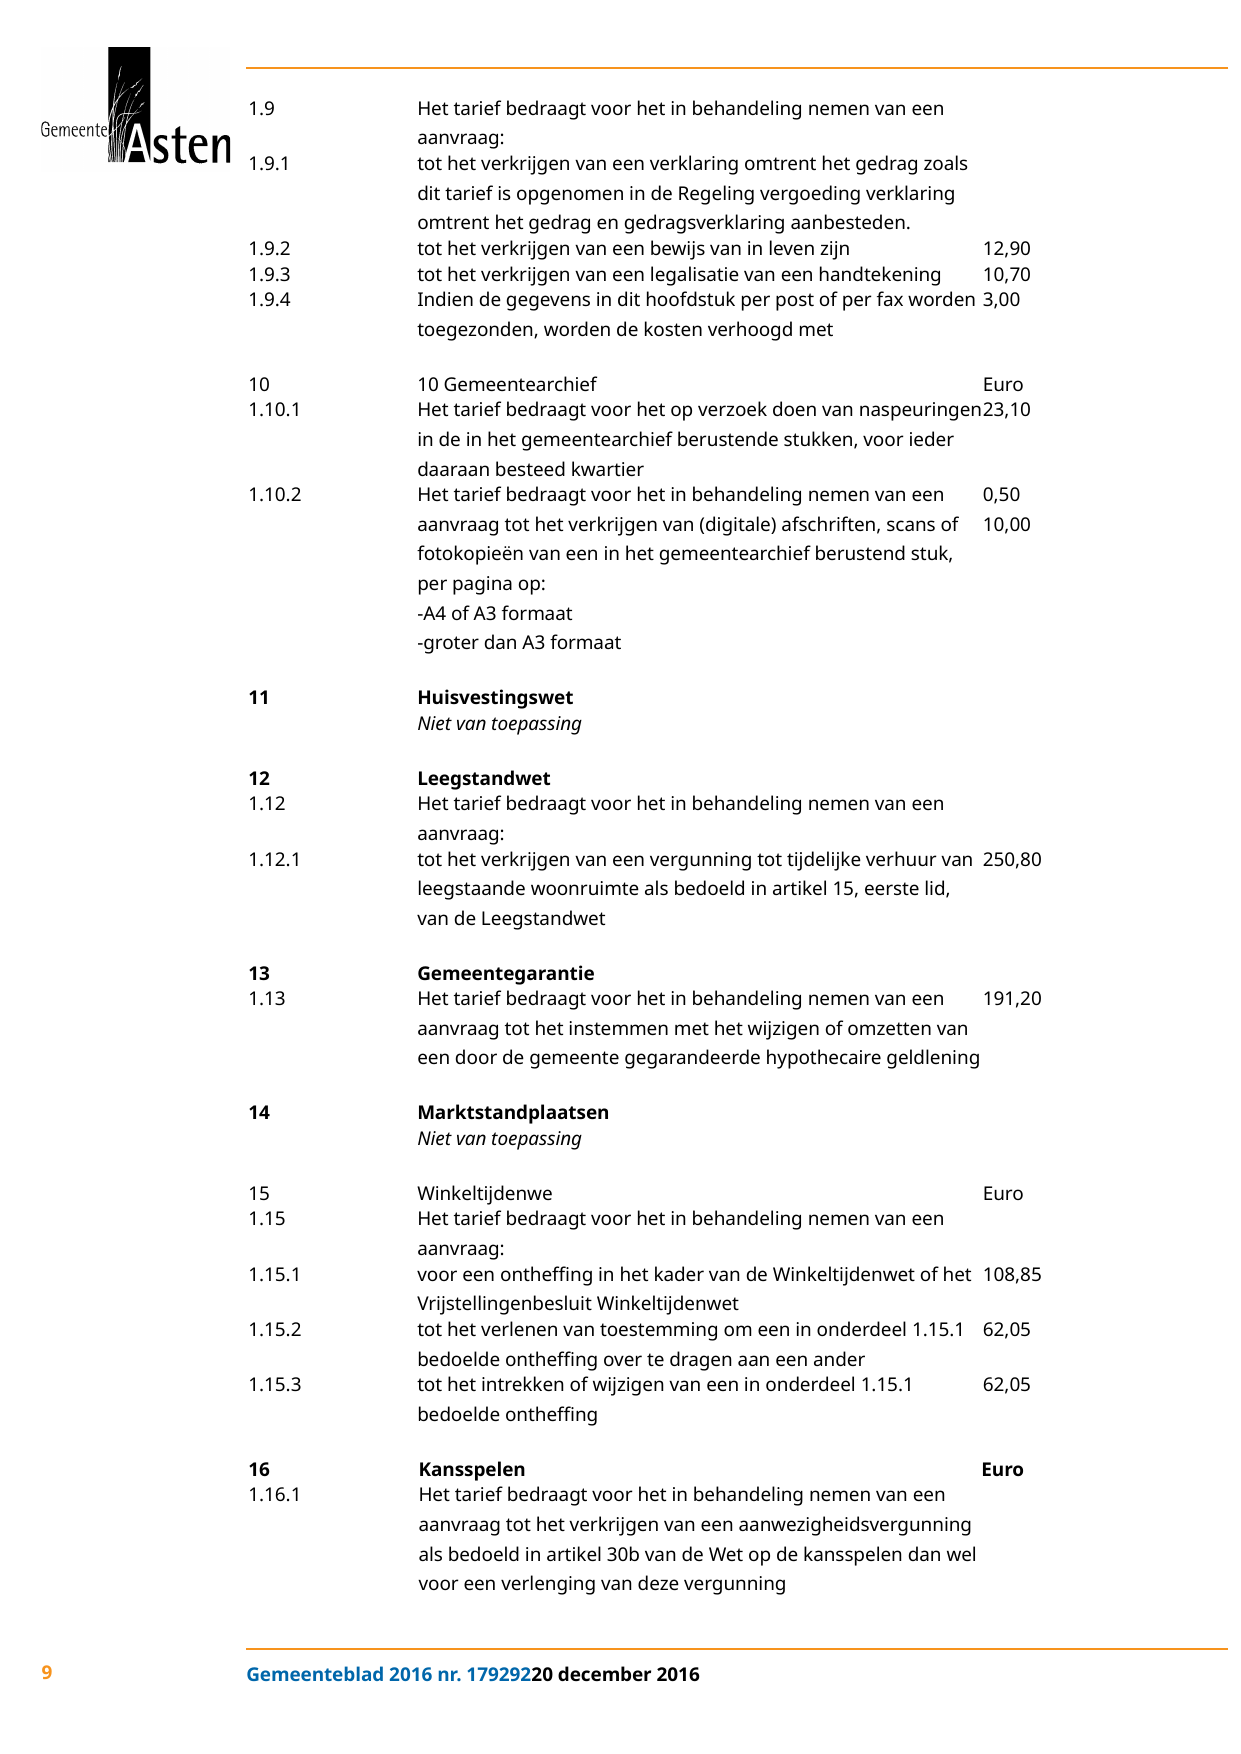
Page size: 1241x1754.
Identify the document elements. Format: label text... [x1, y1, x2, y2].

table_cell [983, 1206, 1152, 1261]
table_cell 1.9 [248, 95, 417, 150]
table_cell [981, 1482, 1152, 1596]
table_cell Niet van toepassing [417, 710, 983, 736]
table_cell 3,00 [983, 286, 1152, 342]
table_cell [983, 931, 1152, 956]
table_cell 1.9.2 [248, 235, 417, 261]
table_header Marktstandplaatsen [417, 1099, 983, 1125]
table_header 10 Gemeentearchief [417, 371, 983, 397]
table_cell [248, 1125, 417, 1151]
table_cell [248, 655, 417, 681]
table_cell 108,85 [983, 1261, 1152, 1316]
table_cell [983, 1151, 1152, 1177]
table_header 15 [248, 1180, 417, 1206]
table_cell Niet van toepassing [417, 1125, 983, 1151]
table_cell Het tarief bedraagt voor het in behandeling nemen van een aanvraag: [417, 95, 983, 150]
table_cell Het tarief bedraagt voor het in behandeling nemen van een aanvraag: [417, 1206, 983, 1261]
table_header 16 [248, 1456, 418, 1482]
table_cell [248, 736, 417, 761]
table_cell [417, 655, 983, 681]
table_cell 10,70 [983, 261, 1152, 286]
table_cell [983, 710, 1152, 736]
table_cell [417, 1427, 983, 1453]
table_header 12 [248, 765, 417, 790]
table_cell 1.10.1 [248, 397, 417, 481]
table_cell 1.10.2 [248, 481, 417, 655]
table_cell Het tarief bedraagt voor het in behandeling nemen van een aanvraag tot het instemmen met het wijzigen of omzetten van een door de gemeente gegarandeerde hypothecaire geldlening [417, 985, 983, 1070]
table_cell 1.9.3 [248, 261, 417, 286]
table_header Euro [981, 1456, 1152, 1482]
table_cell 23,10 [983, 397, 1152, 481]
table_cell Het tarief bedraagt voor het op verzoek doen van naspeuringen in de in het gemeentearchief berustende stukken, voor ieder daaraan besteed kwartier [417, 397, 983, 481]
table_cell [417, 342, 983, 367]
table_cell voor een ontheffing in het kader van de Winkeltijdenwet of het Vrijstellingenbesluit Winkeltijdenwet [417, 1261, 983, 1316]
table_cell 12,90 [983, 235, 1152, 261]
table_cell [983, 342, 1152, 367]
table_cell 1.16.1 [248, 1482, 418, 1596]
table_header 13 [248, 960, 417, 985]
table_header [983, 1099, 1152, 1125]
table_header [983, 960, 1152, 985]
table_cell 1.15 [248, 1206, 417, 1261]
table_cell tot het verkrijgen van een vergunning tot tijdelijke verhuur van leegstaande woonruimte als bedoeld in artikel 15, eerste lid, van de Leegstandwet [417, 846, 983, 931]
table_header Euro [983, 1180, 1152, 1206]
table_header Winkeltijdenwe [417, 1180, 983, 1206]
table_cell 0,50 10,00 [983, 481, 1152, 655]
table_cell 1.9.4 [248, 286, 417, 342]
table_header [983, 765, 1152, 790]
table_cell 62,05 [983, 1372, 1152, 1427]
table_cell [417, 1070, 983, 1096]
table_cell Indien de gegevens in dit hoofdstuk per post of per fax worden toegezonden, worden de kosten verhoogd met [417, 286, 983, 342]
table_header Leegstandwet [417, 765, 983, 790]
table_cell 1.15.3 [248, 1372, 417, 1427]
table_header [983, 684, 1152, 710]
table_header Gemeentegarantie [417, 960, 983, 985]
table_header 11 [248, 684, 417, 710]
picture [41, 47, 231, 172]
table_cell [248, 710, 417, 736]
table_cell tot het verlenen van toestemming om een in onderdeel 1.15.1 bedoelde ontheffing over te dragen aan een ander [417, 1316, 983, 1372]
table_cell [983, 790, 1152, 846]
table_cell [983, 1125, 1152, 1151]
table_cell [248, 342, 417, 367]
table_cell tot het verkrijgen van een bewijs van in leven zijn [417, 235, 983, 261]
table_cell [248, 1070, 417, 1096]
table_cell tot het verkrijgen van een legalisatie van een handtekening [417, 261, 983, 286]
table_cell [248, 931, 417, 956]
table_header Euro [983, 371, 1152, 397]
table_cell [983, 150, 1152, 235]
table_cell 1.13 [248, 985, 417, 1070]
table_cell [983, 736, 1152, 761]
table_header Huisvestingswet [417, 684, 983, 710]
table_cell [417, 736, 983, 761]
table_cell [983, 95, 1152, 150]
table_header Kansspelen [418, 1456, 981, 1482]
table_cell tot het verkrijgen van een verklaring omtrent het gedrag zoals dit tarief is opgenomen in de Regeling vergoeding verklaring omtrent het gedrag en gedragsverklaring aanbesteden. [417, 150, 983, 235]
table_cell [248, 1427, 417, 1453]
table_cell [983, 1070, 1152, 1096]
table_cell Het tarief bedraagt voor het in behandeling nemen van een aanvraag: [417, 790, 983, 846]
table_cell Het tarief bedraagt voor het in behandeling nemen van een aanvraag tot het verkrijgen van (digitale) afschriften, scans of fotokopieën van een in het gemeentearchief berustend stuk, per pagina op: -A4 of A3 formaat -groter dan A3 formaat [417, 481, 983, 655]
table_cell 1.15.1 [248, 1261, 417, 1316]
table_header 10 [248, 371, 417, 397]
table_cell [417, 931, 983, 956]
table_cell 62,05 [983, 1316, 1152, 1372]
table_cell tot het intrekken of wijzigen van een in onderdeel 1.15.1 bedoelde ontheffing [417, 1372, 983, 1427]
table_cell [248, 1151, 417, 1177]
table_cell [983, 1427, 1152, 1453]
table_cell 191,20 [983, 985, 1152, 1070]
table_cell Het tarief bedraagt voor het in behandeling nemen van een aanvraag tot het verkrijgen van een aanwezigheidsvergunning als bedoeld in artikel 30b van de Wet op de kansspelen dan wel voor een verlenging van deze vergunning [418, 1482, 981, 1596]
table_cell 250,80 [983, 846, 1152, 931]
table_header 14 [248, 1099, 417, 1125]
table_cell 1.12.1 [248, 846, 417, 931]
table_cell 1.15.2 [248, 1316, 417, 1372]
table_cell [983, 655, 1152, 681]
table_cell 1.12 [248, 790, 417, 846]
table_cell 1.9.1 [248, 150, 417, 235]
table_cell [417, 1151, 983, 1177]
